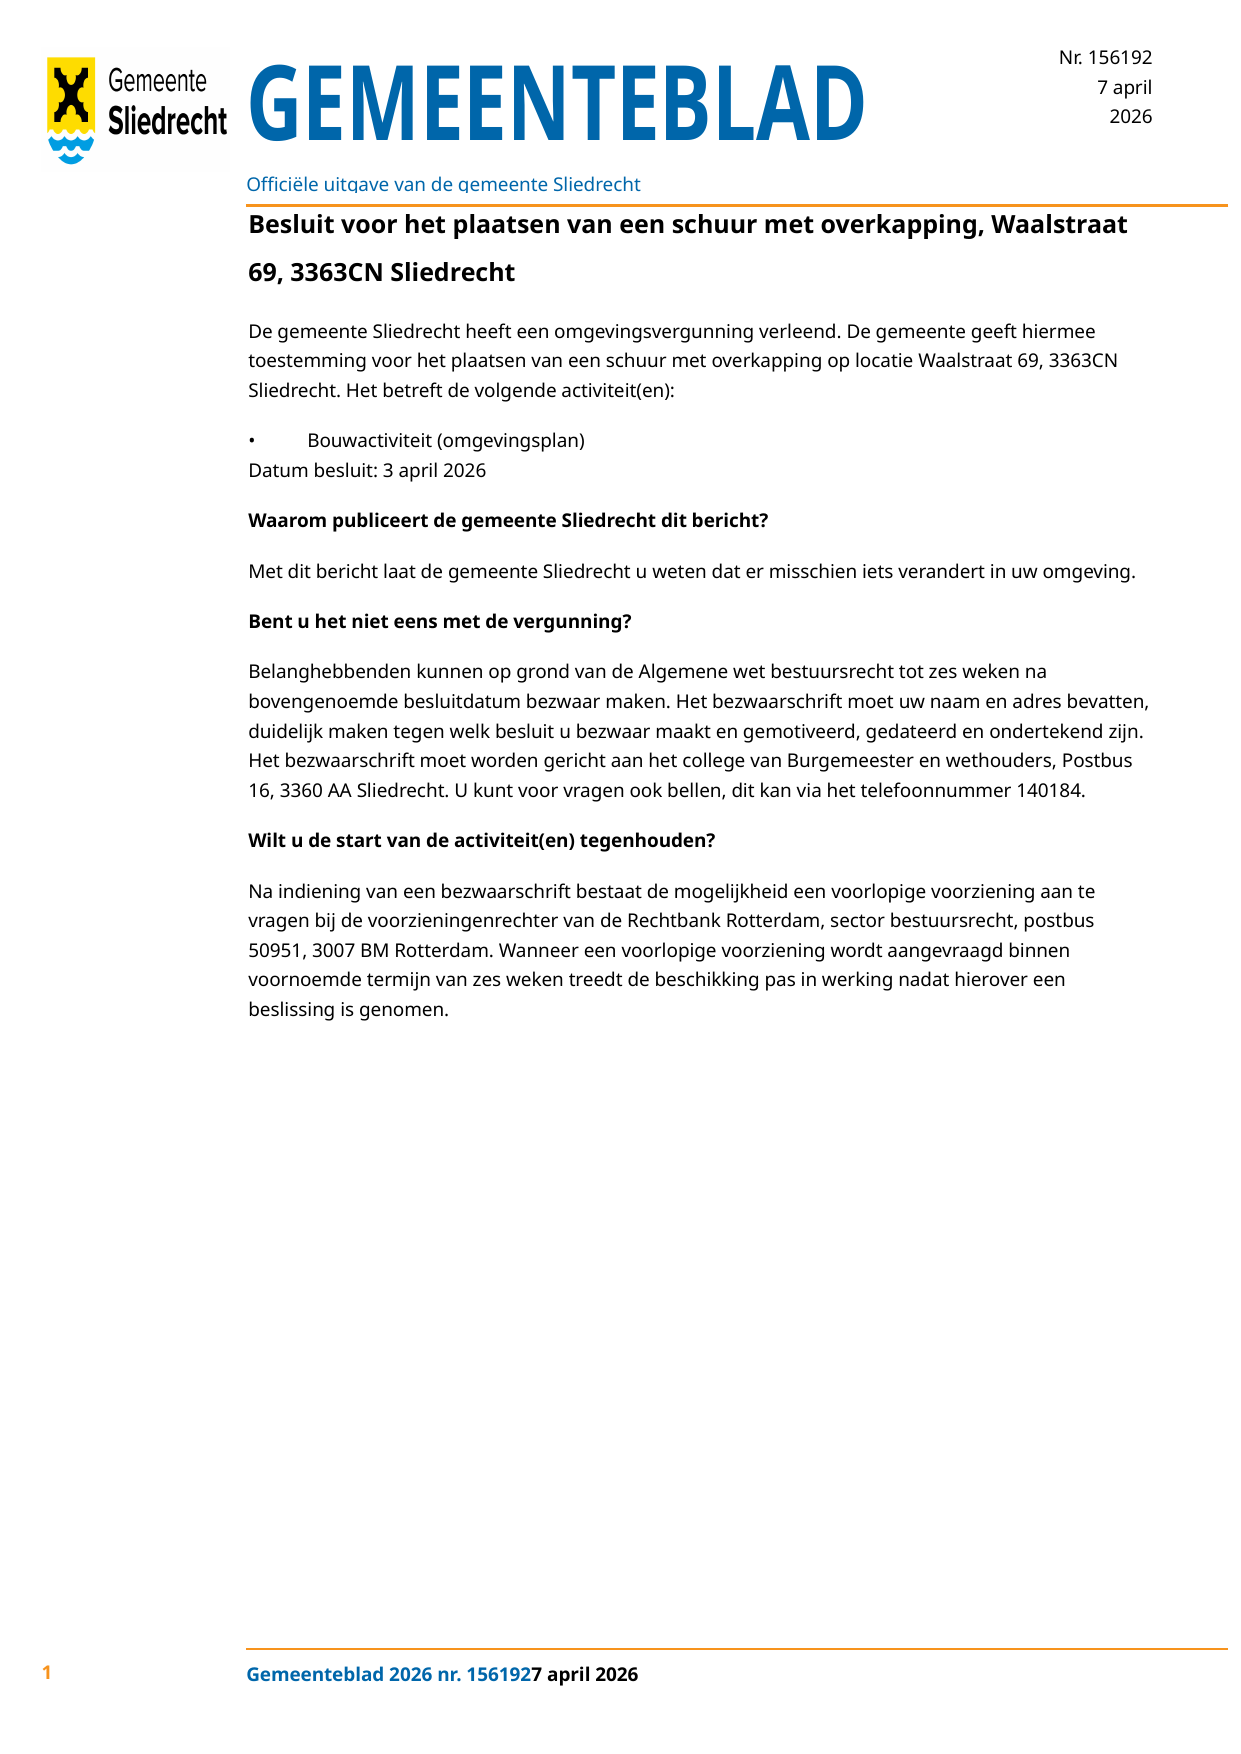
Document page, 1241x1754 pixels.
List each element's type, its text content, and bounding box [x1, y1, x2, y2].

text Besluit voor het plaatsen van een schuur met overkapping, Waalstraat 69, 3363CN Sliedrecht [248, 207, 1152, 288]
text Waarom publiceert de gemeente Sliedrecht dit bericht? [248, 507, 1152, 533]
text Na indiening van een bezwaarschrift bestaat de mogelijkheid een voorlopige voorziening aan te vragen bij de voorzieningenrechter van de Rechtbank Rotterdam, sector bestuursrecht, postbus 50951, 3007 BM Rotterdam. Wanneer een voorlopige voorziening wordt aangevraagd binnen voornoemde termijn van zes weken treedt de beschikking pas in werking nadat hierover een beslissing is genomen. [248, 878, 1152, 1022]
text De gemeente Sliedrecht heeft een omgevingsvergunning verleend. De gemeente geeft hiermee toestemming voor het plaatsen van een schuur met overkapping op locatie Waalstraat 69, 3363CN Sliedrecht. Het betreft de volgende activiteit(en): [248, 318, 1152, 403]
text Bent u het niet eens met de vergunning? [248, 608, 1152, 634]
picture [41, 47, 231, 172]
text Datum besluit: 3 april 2026 [248, 457, 1152, 483]
list Bouwactiviteit (omgevingsplan) [248, 427, 1152, 453]
text Belanghebbenden kunnen op grond van de Algemene wet bestuursrecht tot zes weken na bovengenoemde besluitdatum bezwaar maken. Het bezwaarschrift moet uw naam en adres bevatten, duidelijk maken tegen welk besluit u bezwaar maakt en gemotiveerd, gedateerd en ondertekend zijn. Het bezwaarschrift moet worden gericht aan het college van Burgemeester en wethouders, Postbus 16, 3360 AA Sliedrecht. U kunt voor vragen ook bellen, dit kan via het telefoonnummer 140184. [248, 659, 1152, 803]
text Wilt u de start van de activiteit(en) tegenhouden? [248, 827, 1152, 853]
text Met dit bericht laat de gemeente Sliedrecht u weten dat er misschien iets verandert in uw omgeving. [248, 558, 1152, 584]
